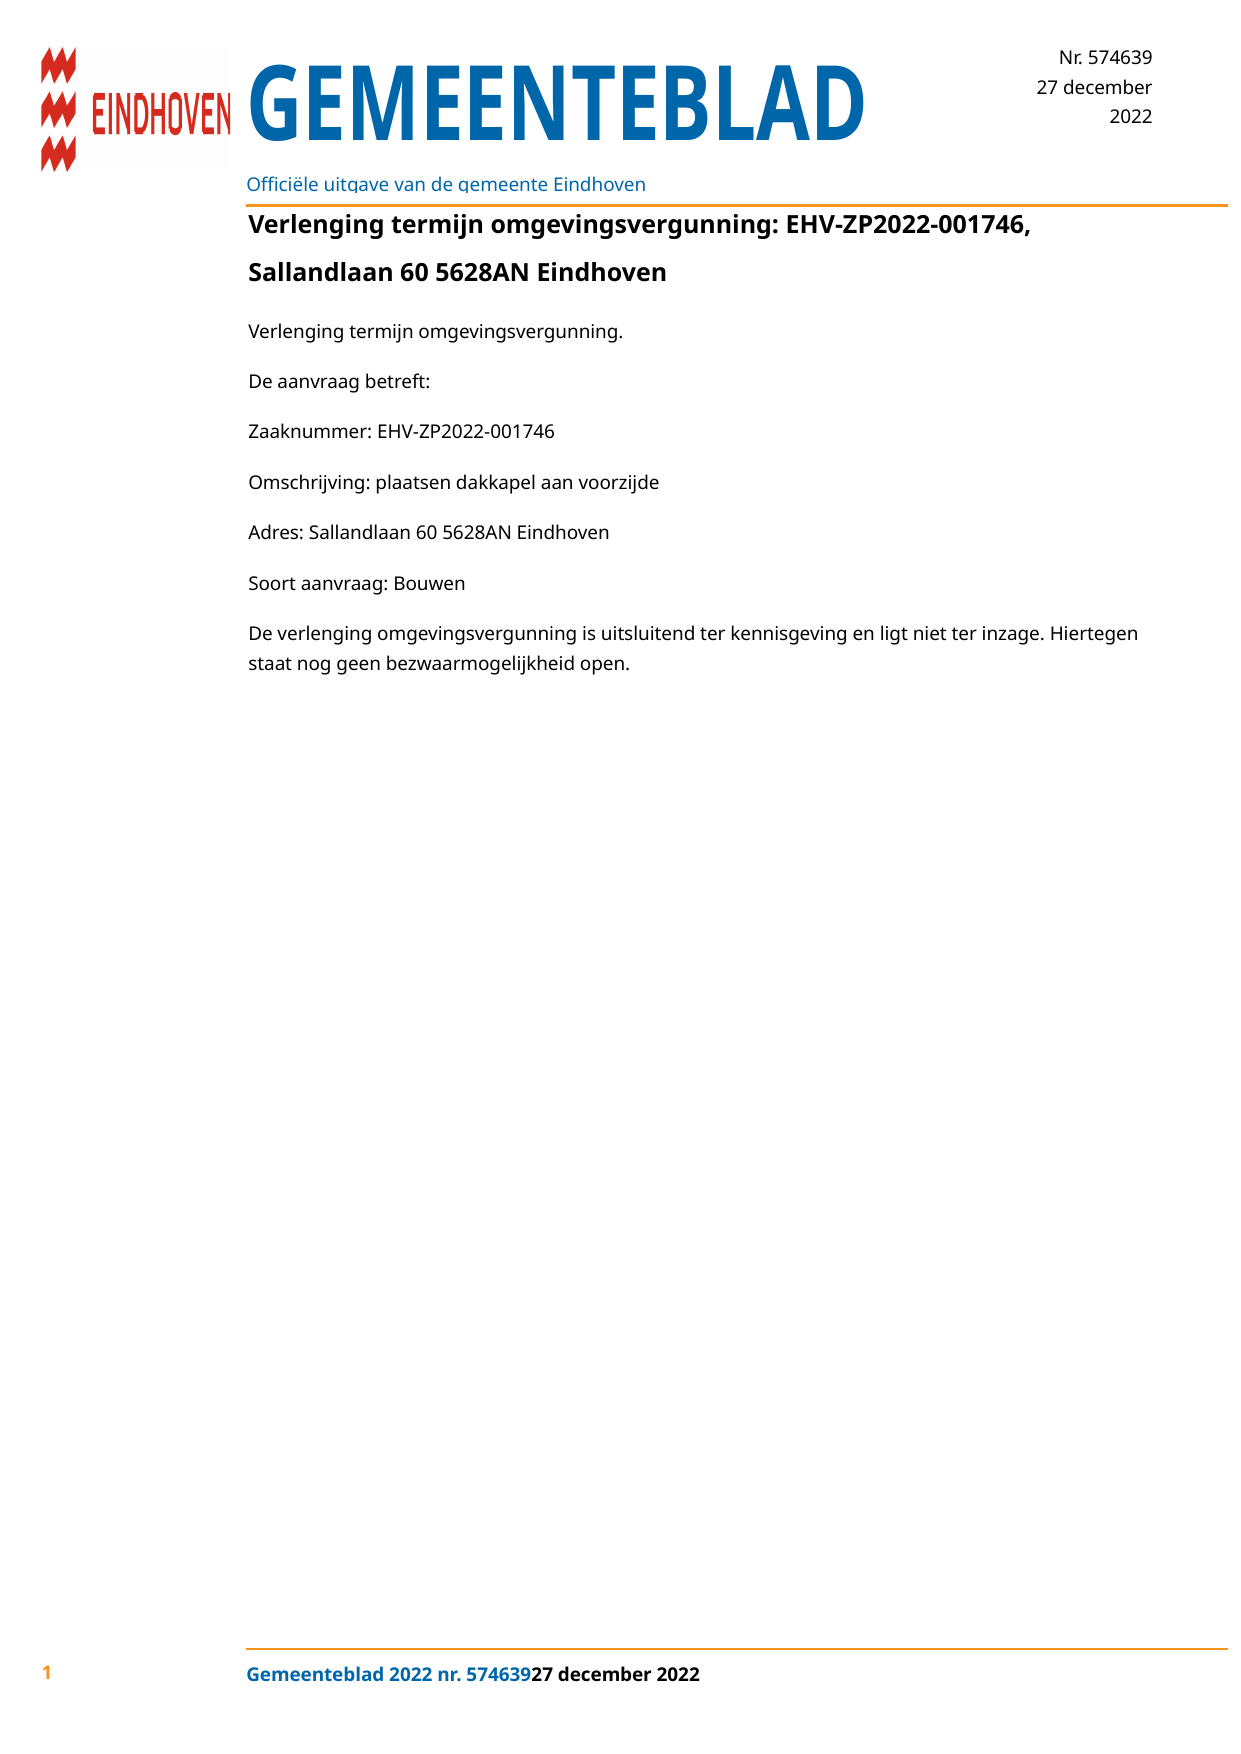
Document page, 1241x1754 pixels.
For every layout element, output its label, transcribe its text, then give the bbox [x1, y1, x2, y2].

text De verlenging omgevingsvergunning is uitsluitend ter kennisgeving en ligt niet ter inzage. Hiertegen staat nog geen bezwaarmogelijkheid open. [248, 620, 1152, 676]
text De aanvraag betreft: [248, 368, 1152, 394]
text Soort aanvraag: Bouwen [248, 570, 1152, 596]
text Adres: Sallandlaan 60 5628AN Eindhoven [248, 519, 1152, 545]
text Verlenging termijn omgevingsvergunning. [248, 318, 1152, 344]
text Verlenging termijn omgevingsvergunning: EHV-ZP2022-001746, Sallandlaan 60 5628AN Eindhoven [248, 207, 1152, 288]
picture [41, 47, 231, 172]
text Zaaknummer: EHV-ZP2022-001746 [248, 419, 1152, 444]
text Omschrijving: plaatsen dakkapel aan voorzijde [248, 469, 1152, 495]
